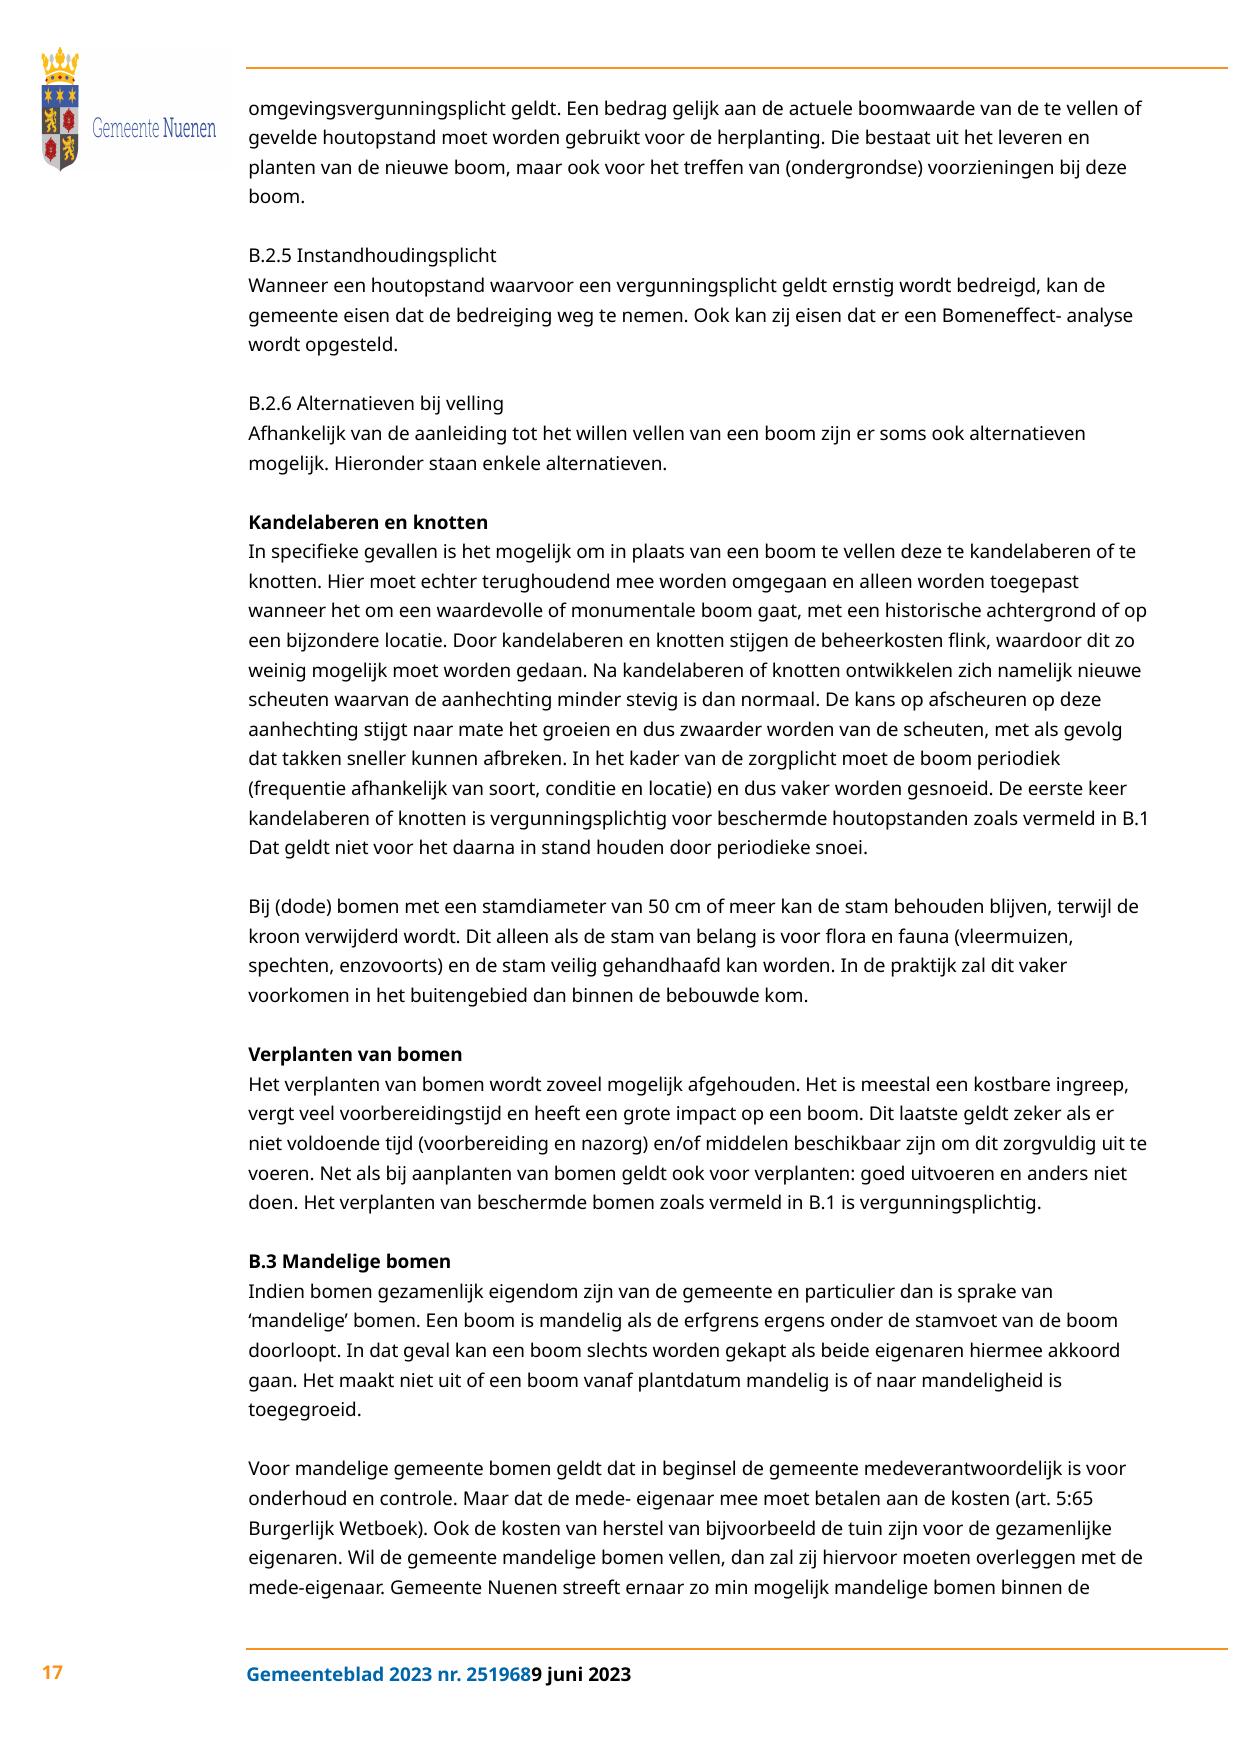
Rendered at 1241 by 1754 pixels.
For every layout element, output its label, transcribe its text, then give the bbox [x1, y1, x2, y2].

text Verplanten van bomen [248, 1041, 1152, 1067]
text Wanneer een houtopstand waarvoor een vergunningsplicht geldt ernstig wordt bedreigd, kan de gemeente eisen dat de bedreiging weg te nemen. Ook kan zij eisen dat er een Bomeneffect- analyse wordt opgesteld. [248, 272, 1152, 357]
text In specifieke gevallen is het mogelijk om in plaats van een boom te vellen deze te kandelaberen of te knotten. Hier moet echter terughoudend mee worden omgegaan en alleen worden toegepast wanneer het om een waardevolle of monumentale boom gaat, met een historische achtergrond of op een bijzondere locatie. Door kandelaberen en knotten stijgen de beheerkosten flink, waardoor dit zo weinig mogelijk moet worden gedaan. Na kandelaberen of knotten ontwikkelen zich namelijk nieuwe scheuten waarvan de aanhechting minder stevig is dan normaal. De kans op afscheuren op deze aanhechting stijgt naar mate het groeien en dus zwaarder worden van de scheuten, met als gevolg dat takken sneller kunnen afbreken. In het kader van de zorgplicht moet de boom periodiek (frequentie afhankelijk van soort, conditie en locatie) en dus vaker worden gesnoeid. De eerste keer kandelaberen of knotten is vergunningsplichtig voor beschermde houtopstanden zoals vermeld in B.1 Dat geldt niet voor het daarna in stand houden door periodieke snoei. [248, 538, 1152, 860]
text Kandelaberen en knotten [248, 509, 1152, 535]
text B.3 Mandelige bomen [248, 1248, 1152, 1274]
text Het verplanten van bomen wordt zoveel mogelijk afgehouden. Het is meestal een kostbare ingreep, vergt veel voorbereidingstijd en heeft een grote impact op een boom. Dit laatste geldt zeker als er niet voldoende tijd (voorbereiding en nazorg) en/of middelen beschikbaar zijn om dit zorgvuldig uit te voeren. Net als bij aanplanten van bomen geldt ook voor verplanten: goed uitvoeren en anders niet doen. Het verplanten van beschermde bomen zoals vermeld in B.1 is vergunningsplichtig. [248, 1071, 1152, 1215]
text B.2.6 Alternatieven bij velling [248, 391, 1152, 416]
text Indien bomen gezamenlijk eigendom zijn van de gemeente en particulier dan is sprake van ‘mandelige’ bomen. Een boom is mandelig als de erfgrens ergens onder de stamvoet van de boom doorloopt. In dat geval kan een boom slechts worden gekapt als beide eigenaren hiermee akkoord gaan. Het maakt niet uit of een boom vanaf plantdatum mandelig is of naar mandeligheid is toegegroeid. [248, 1278, 1152, 1422]
text Afhankelijk van de aanleiding tot het willen vellen van een boom zijn er soms ook alternatieven mogelijk. Hieronder staan enkele alternatieven. [248, 420, 1152, 476]
text B.2.5 Instandhoudingsplicht [248, 243, 1152, 268]
picture [41, 47, 231, 172]
text Voor mandelige gemeente bomen geldt dat in beginsel de gemeente medeverantwoordelijk is voor onderhoud en controle. Maar dat de mede- eigenaar mee moet betalen aan de kosten (art. 5:65 Burgerlijk Wetboek). Ook de kosten van herstel van bijvoorbeeld de tuin zijn voor de gezamenlijke eigenaren. Wil de gemeente mandelige bomen vellen, dan zal zij hiervoor moeten overleggen met de mede-eigenaar. Gemeente Nuenen streeft ernaar zo min mogelijk mandelige bomen binnen de [248, 1456, 1152, 1600]
text Bij (dode) bomen met een stamdiameter van 50 cm of meer kan de stam behouden blijven, terwijl de kroon verwijderd wordt. Dit alleen als de stam van belang is voor flora en fauna (vleermuizen, spechten, enzovoorts) en de stam veilig gehandhaafd kan worden. In de praktijk zal dit vaker voorkomen in het buitengebied dan binnen de bebouwde kom. [248, 893, 1152, 1008]
text omgevingsvergunningsplicht geldt. Een bedrag gelijk aan de actuele boomwaarde van de te vellen of gevelde houtopstand moet worden gebruikt voor de herplanting. Die bestaat uit het leveren en planten van de nieuwe boom, maar ook voor het treffen van (ondergrondse) voorzieningen bij deze boom. [248, 95, 1152, 209]
